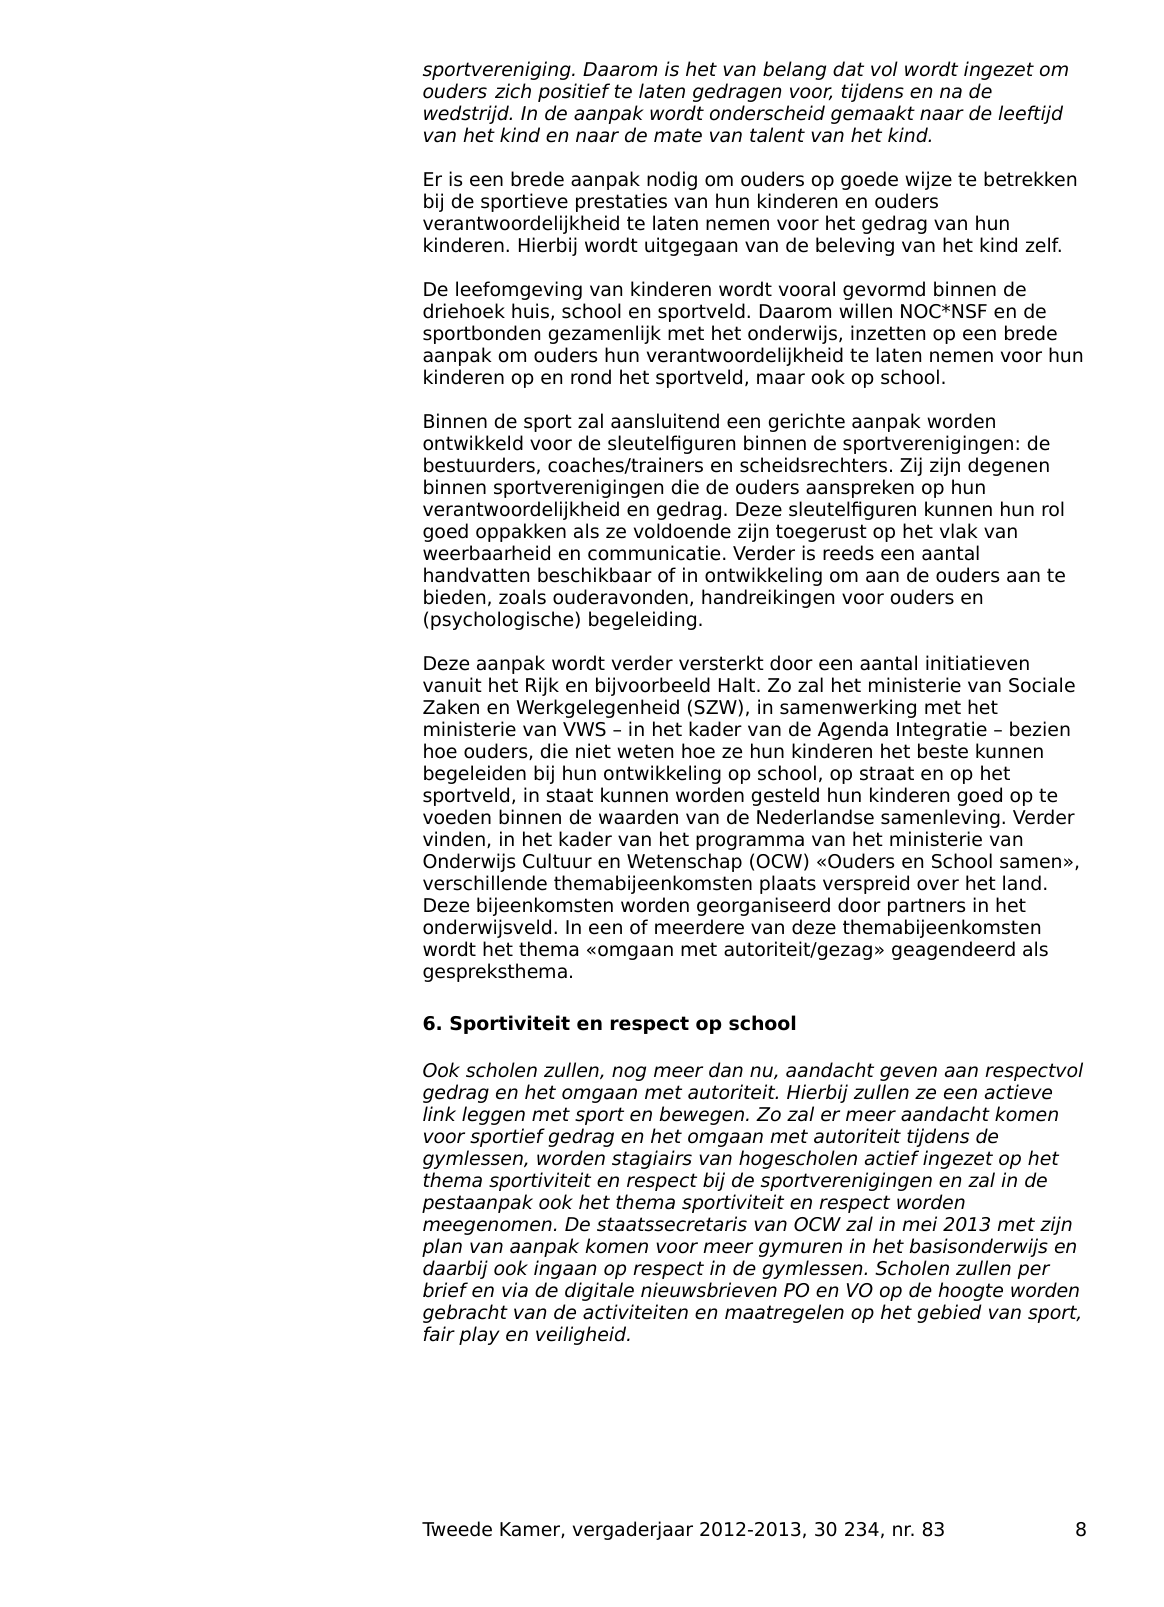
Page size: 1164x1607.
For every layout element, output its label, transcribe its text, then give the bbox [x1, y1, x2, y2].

text Deze aanpak wordt verder versterkt door een aantal initiatieven vanuit het Rijk en bijvoorbeeld Halt. Zo zal het ministerie van Sociale Zaken en Werkgelegenheid (SZW), in samenwerking met het ministerie van VWS – in het kader van de Agenda Integratie – bezien hoe ouders, die niet weten hoe ze hun kinderen het beste kunnen begeleiden bij hun ontwikkeling op school, op straat en op het sportveld, in staat kunnen worden gesteld hun kinderen goed op te voeden binnen de waarden van de Nederlandse samenleving. Verder vinden, in het kader van het programma van het ministerie van Onderwijs Cultuur en Wetenschap (OCW) «Ouders en School samen», verschillende themabijeenkomsten plaats verspreid over het land. Deze bijeenkomsten worden georganiseerd door partners in het onderwijsveld. In een of meerdere van deze themabijeenkomsten wordt het thema «omgaan met autoriteit/gezag» geagendeerd als gespreksthema. [422, 653, 1087, 983]
text Ook scholen zullen, nog meer dan nu, aandacht geven aan respectvol gedrag en het omgaan met autoriteit. Hierbij zullen ze een actieve link leggen met sport en bewegen. Zo zal er meer aandacht komen voor sportief gedrag en het omgaan met autoriteit tijdens de gymlessen, worden stagiairs van hogescholen actief ingezet op het thema sportiviteit en respect bij de sportverenigingen en zal in de pestaanpak ook het thema sportiviteit en respect worden meegenomen. De staatssecretaris van OCW zal in mei 2013 met zijn plan van aanpak komen voor meer gymuren in het basisonderwijs en daarbij ook ingaan op respect in de gymlessen. Scholen zullen per brief en via de digitale nieuwsbrieven PO en VO op de hoogte worden gebracht van de activiteiten en maatregelen op het gebied van sport, fair play en veiligheid. [422, 1060, 1087, 1346]
text Binnen de sport zal aansluitend een gerichte aanpak worden ontwikkeld voor de sleutelfiguren binnen de sportverenigingen: de bestuurders, coaches/trainers en scheidsrechters. Zij zijn degenen binnen sportverenigingen die de ouders aanspreken op hun verantwoordelijkheid en gedrag. Deze sleutelfiguren kunnen hun rol goed oppakken als ze voldoende zijn toegerust op het vlak van weerbaarheid en communicatie. Verder is reeds een aantal handvatten beschikbaar of in ontwikkeling om aan de ouders aan te bieden, zoals ouderavonden, handreikingen voor ouders en (psychologische) begeleiding. [422, 411, 1087, 631]
text sportvereniging. Daarom is het van belang dat vol wordt ingezet om ouders zich positief te laten gedragen voor, tijdens en na de wedstrijd. In de aanpak wordt onderscheid gemaakt naar de leeftijd van het kind en naar de mate van talent van het kind. [422, 59, 1087, 147]
text De leefomgeving van kinderen wordt vooral gevormd binnen de driehoek huis, school en sportveld. Daarom willen NOC*NSF en de sportbonden gezamenlijk met het onderwijs, inzetten op een brede aanpak om ouders hun verantwoordelijkheid te laten nemen voor hun kinderen op en rond het sportveld, maar ook op school. [422, 279, 1087, 389]
subtitle 6. Sportiviteit en respect op school [422, 1013, 1087, 1035]
text Er is een brede aanpak nodig om ouders op goede wijze te betrekken bij de sportieve prestaties van hun kinderen en ouders verantwoordelijkheid te laten nemen voor het gedrag van hun kinderen. Hierbij wordt uitgegaan van de beleving van het kind zelf. [422, 169, 1087, 257]
